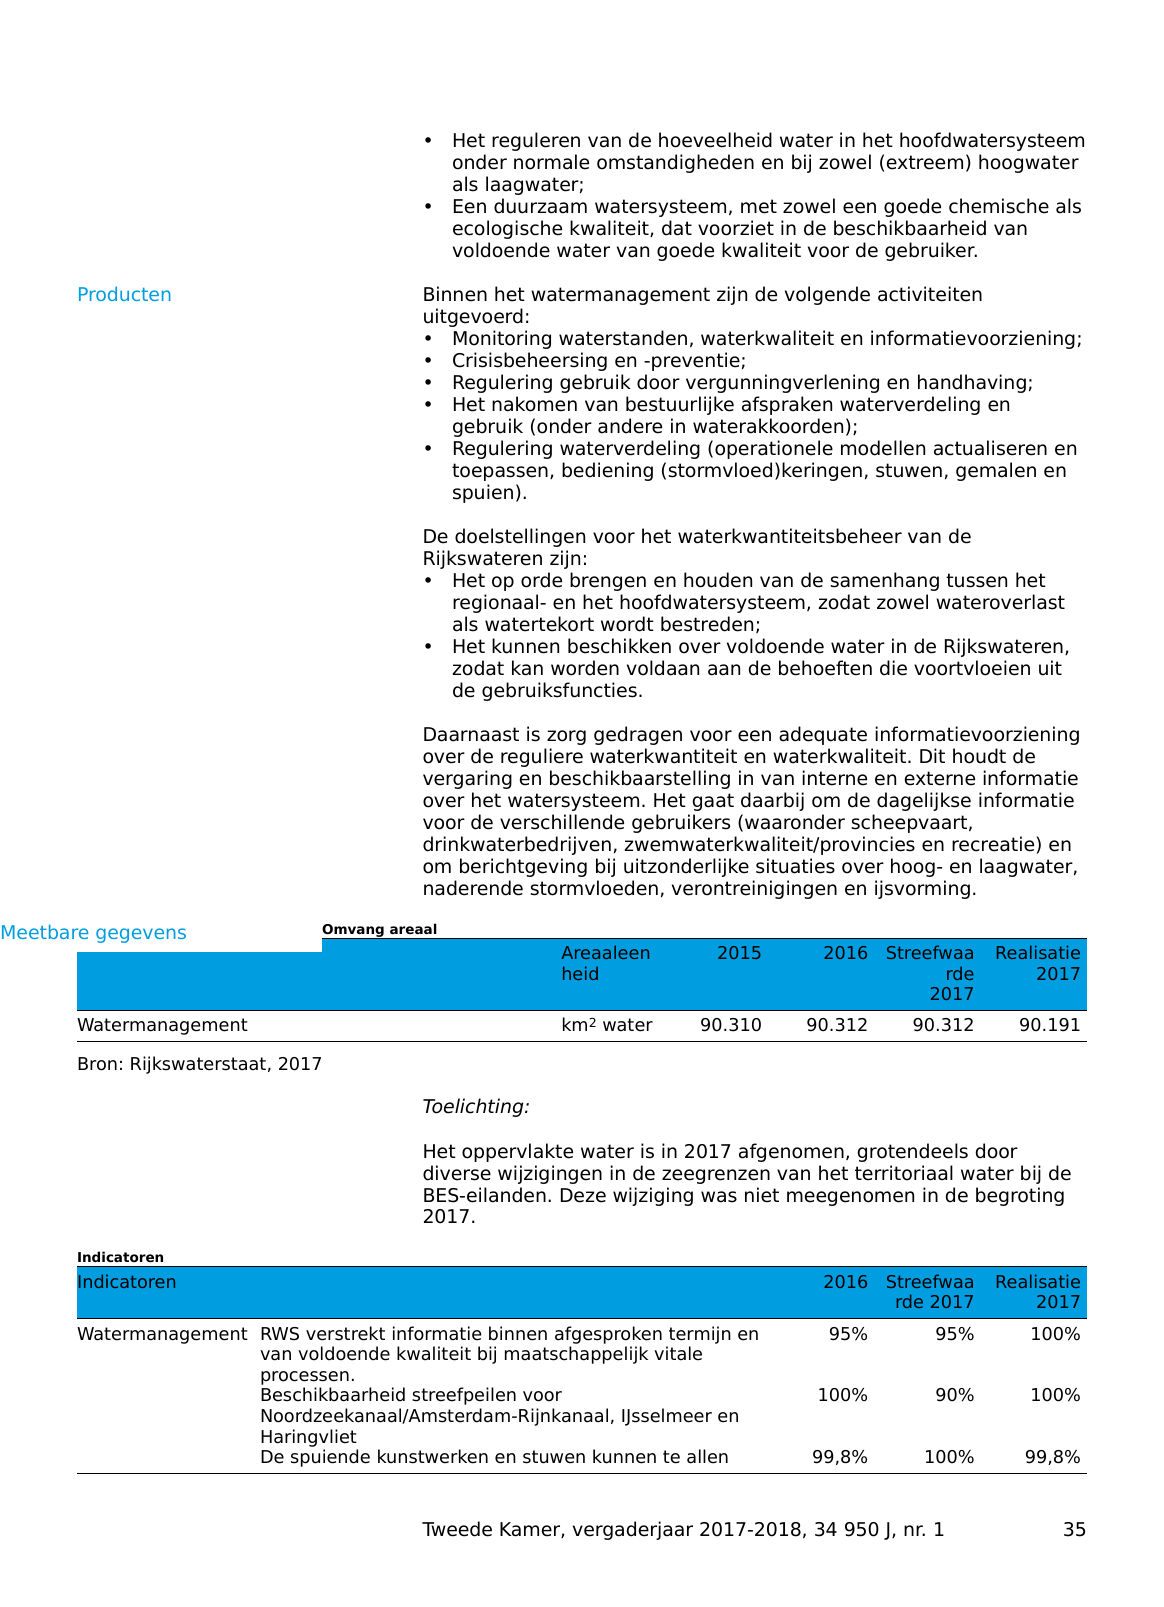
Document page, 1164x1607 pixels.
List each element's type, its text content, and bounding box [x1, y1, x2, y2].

table_cell Watermanagement [77, 1319, 254, 1385]
table_cell 2016 [768, 939, 874, 1010]
subtitle Toelichting: [422, 1096, 1087, 1118]
table_cell Realisatie 2017 [980, 939, 1087, 1010]
table_cell Areaaleenheid [555, 939, 661, 1010]
table_cell 99,8% [768, 1447, 874, 1472]
table_cell 90.310 [661, 1011, 768, 1041]
table_cell 90% [874, 1385, 980, 1447]
table_cell [77, 1385, 254, 1447]
table_cell 2015 [661, 939, 768, 1010]
table_cell 100% [980, 1385, 1087, 1447]
table_cell 95% [768, 1319, 874, 1385]
text • Regulering gebruik door vergunningverlening en handhaving; [422, 372, 1087, 394]
text Producten [77, 284, 399, 306]
text • Crisisbeheersing en -preventie; [422, 350, 1087, 372]
table_cell Streefwaarde 2017 [874, 939, 980, 1010]
table_cell [77, 939, 555, 1010]
text • Monitoring waterstanden, waterkwaliteit en informatievoorziening; [422, 328, 1087, 350]
text • Het kunnen beschikken over voldoende water in de Rijkswateren, zodat kan worden voldaan aan de behoeften die voortvloeien uit de gebruiksfuncties. [422, 636, 1087, 702]
text Binnen het watermanagement zijn de volgende activiteiten uitgevoerd: [422, 284, 1087, 328]
table_cell Watermanagement [77, 1011, 555, 1041]
table_cell 90.191 [980, 1011, 1087, 1041]
table_cell 100% [980, 1319, 1087, 1385]
table_cell [77, 1447, 254, 1472]
table_cell Streefwaarde 2017 [874, 1267, 980, 1318]
table_cell 100% [874, 1447, 980, 1472]
text • Een duurzaam watersysteem, met zowel een goede chemische als ecologische kwaliteit, dat voorziet in de beschikbaarheid van voldoende water van goede kwaliteit voor de gebruiker. [422, 196, 1087, 262]
text Daarnaast is zorg gedragen voor een adequate informatievoorziening over de reguliere waterkwantiteit en waterkwaliteit. Dit houdt de vergaring en beschikbaarstelling in van interne en externe informatie over het watersysteem. Het gaat daarbij om de dagelijkse informatie voor de verschillende gebruikers (waaronder scheepvaart, drinkwaterbedrijven, zwemwaterkwaliteit/provincies en recreatie) en om berichtgeving bij uitzonderlijke situaties over hoog- en laagwater, naderende stormvloeden, verontreinigingen en ijsvorming. [422, 724, 1087, 900]
table_cell 90.312 [768, 1011, 874, 1041]
table_cell Realisatie 2017 [980, 1267, 1087, 1318]
table_cell 99,8% [980, 1447, 1087, 1472]
text • Het op orde brengen en houden van de samenhang tussen het regionaal- en het hoofdwatersysteem, zodat zowel wateroverlast als watertekort wordt bestreden; [422, 570, 1087, 636]
table_header Omvang areaal [0, 922, 1087, 952]
table_cell [254, 1267, 768, 1318]
table_cell Bron: Rijkswaterstaat, 2017 [77, 1042, 1087, 1074]
table_cell De spuiende kunstwerken en stuwen kunnen te allen [254, 1447, 768, 1472]
text • Regulering waterverdeling (operationele modellen actualiseren en toepassen, bediening (stormvloed)keringen, stuwen, gemalen en spuien). [422, 438, 1087, 504]
table_cell Indicatoren [77, 1267, 254, 1318]
table_cell km2 water [555, 1011, 661, 1041]
table_cell Beschikbaarheid streefpeilen voor Noordzeekanaal/Amsterdam-Rijnkanaal, IJsselmeer en Haringvliet [254, 1385, 768, 1447]
table_cell 95% [874, 1319, 980, 1385]
table_cell 2016 [768, 1267, 874, 1318]
text [77, 306, 399, 314]
text De doelstellingen voor het waterkwantiteitsbeheer van de Rijkswateren zijn: [422, 526, 1087, 570]
table_cell 90.312 [874, 1011, 980, 1041]
table_cell RWS verstrekt informatie binnen afgesproken termijn en van voldoende kwaliteit bij maatschappelijk vitale processen. [254, 1319, 768, 1385]
table_header Indicatoren [77, 1250, 1087, 1266]
text • Het nakomen van bestuurlijke afspraken waterverdeling en gebruik (onder andere in waterakkoorden); [422, 394, 1087, 438]
table_cell 100% [768, 1385, 874, 1447]
text • Het reguleren van de hoeveelheid water in het hoofdwatersysteem onder normale omstandigheden en bij zowel (extreem) hoogwater als laagwater; [422, 130, 1087, 196]
text Het oppervlakte water is in 2017 afgenomen, grotendeels door diverse wijzigingen in de zeegrenzen van het territoriaal water bij de BES-eilanden. Deze wijziging was niet meegenomen in de begroting 2017. [422, 1141, 1087, 1228]
